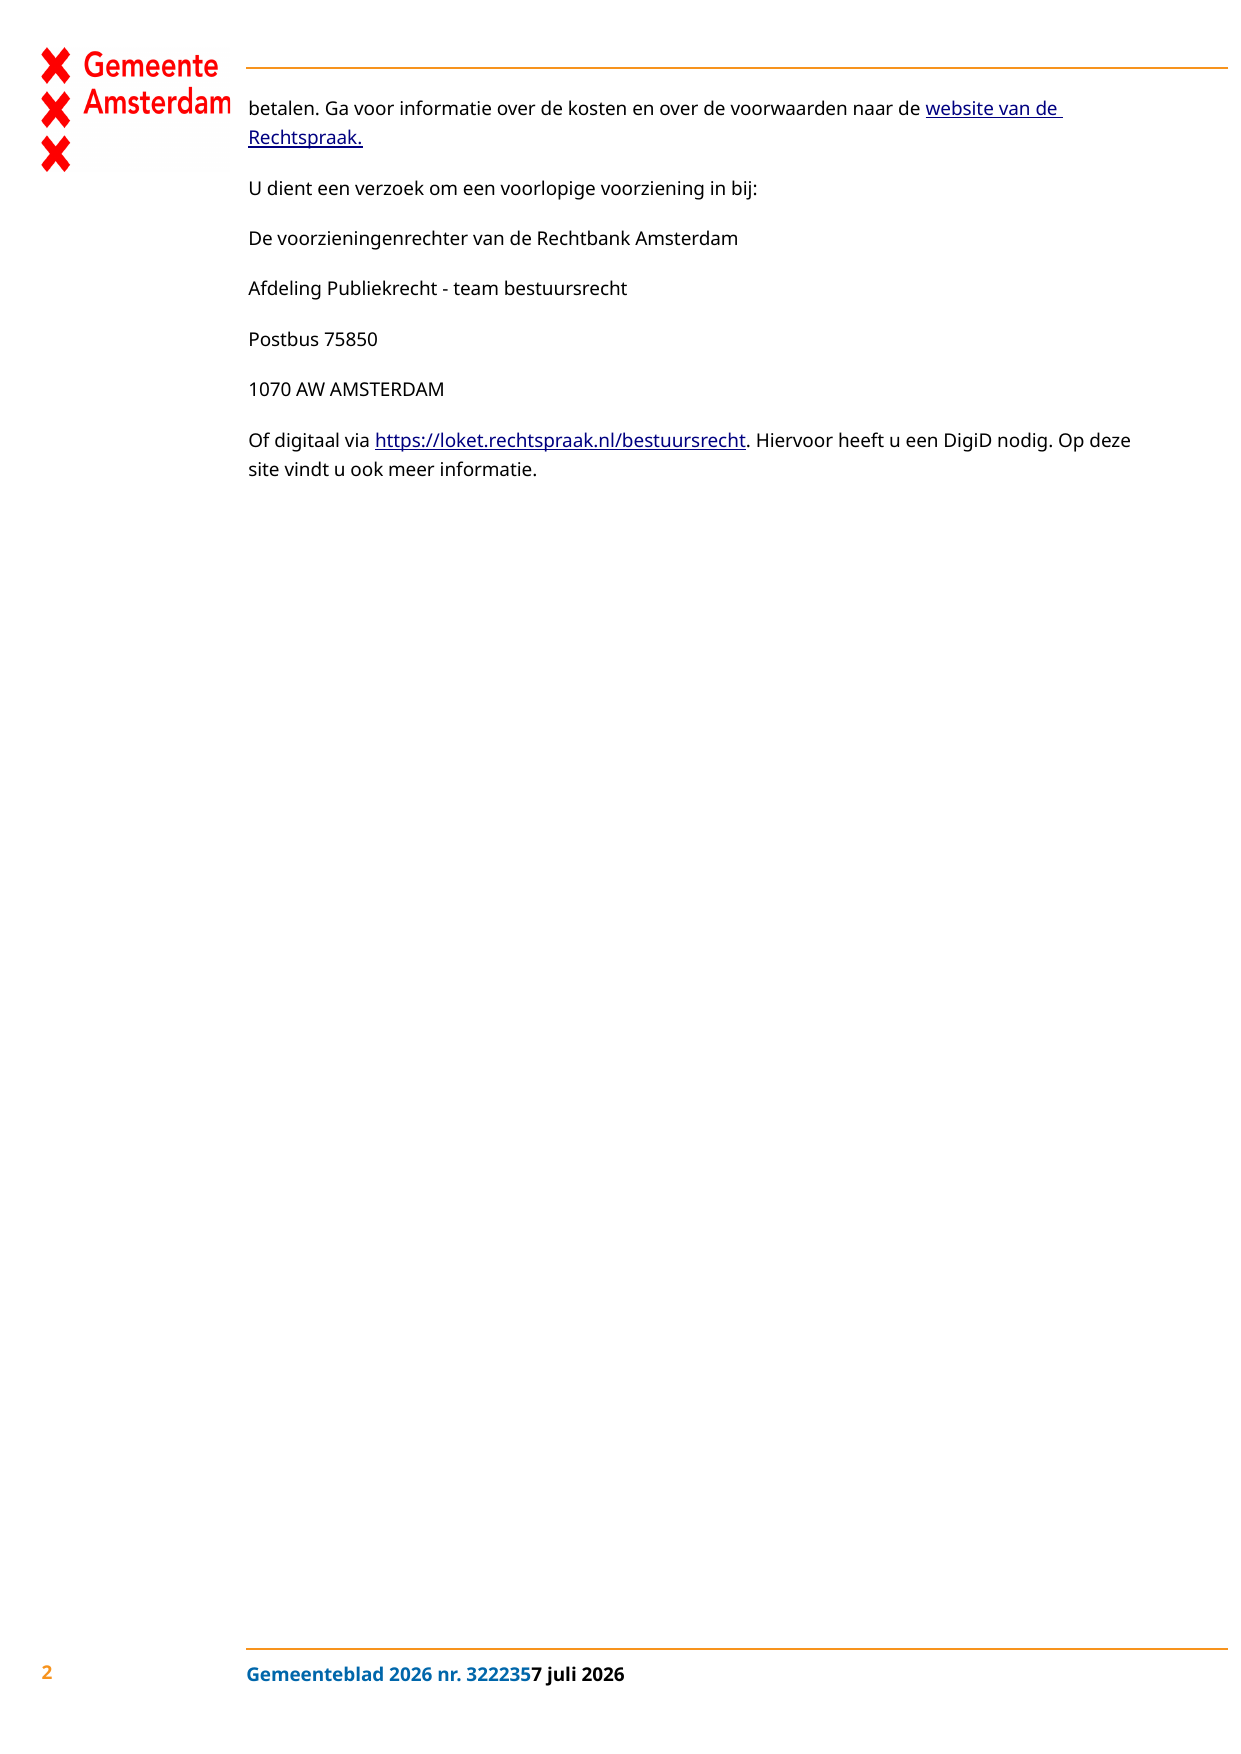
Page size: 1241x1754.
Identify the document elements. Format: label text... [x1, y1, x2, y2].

text Postbus 75850 [248, 326, 1152, 352]
text Afdeling Publiekrecht - team bestuursrecht [248, 276, 1152, 301]
picture [41, 47, 231, 172]
text U dient een verzoek om een voorlopige voorziening in bij: [248, 175, 1152, 201]
text betalen. Ga voor informatie over de kosten en over de voorwaarden naar de website van de Rechtspraak. [248, 95, 1152, 150]
text 1070 AW AMSTERDAM [248, 376, 1152, 402]
text De voorzieningenrechter van de Rechtbank Amsterdam [248, 225, 1152, 251]
text Of digitaal via https://loket.rechtspraak.nl/bestuursrecht. Hiervoor heeft u een DigiD nodig. Op deze site vindt u ook meer informatie. [248, 427, 1152, 482]
